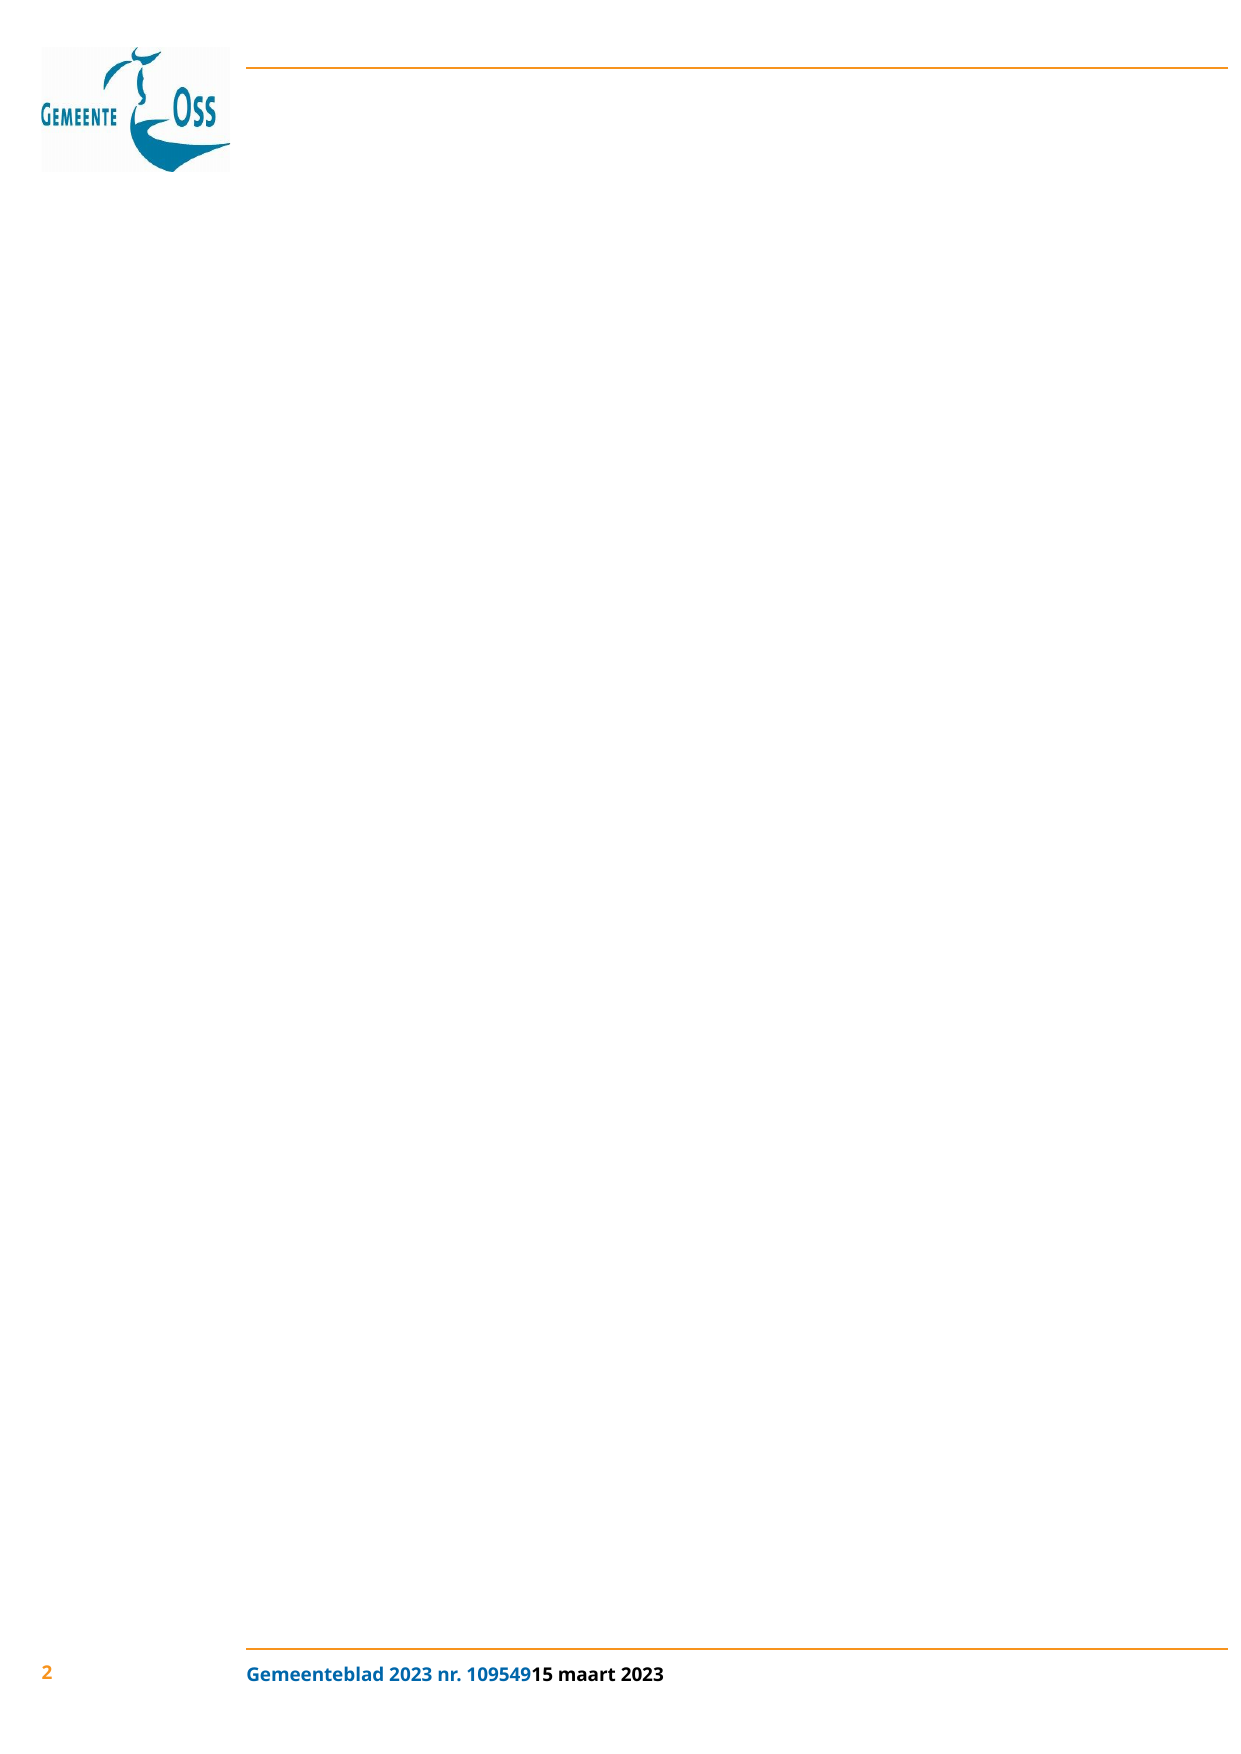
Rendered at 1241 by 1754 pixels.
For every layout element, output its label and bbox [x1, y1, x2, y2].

picture [41, 47, 231, 172]
